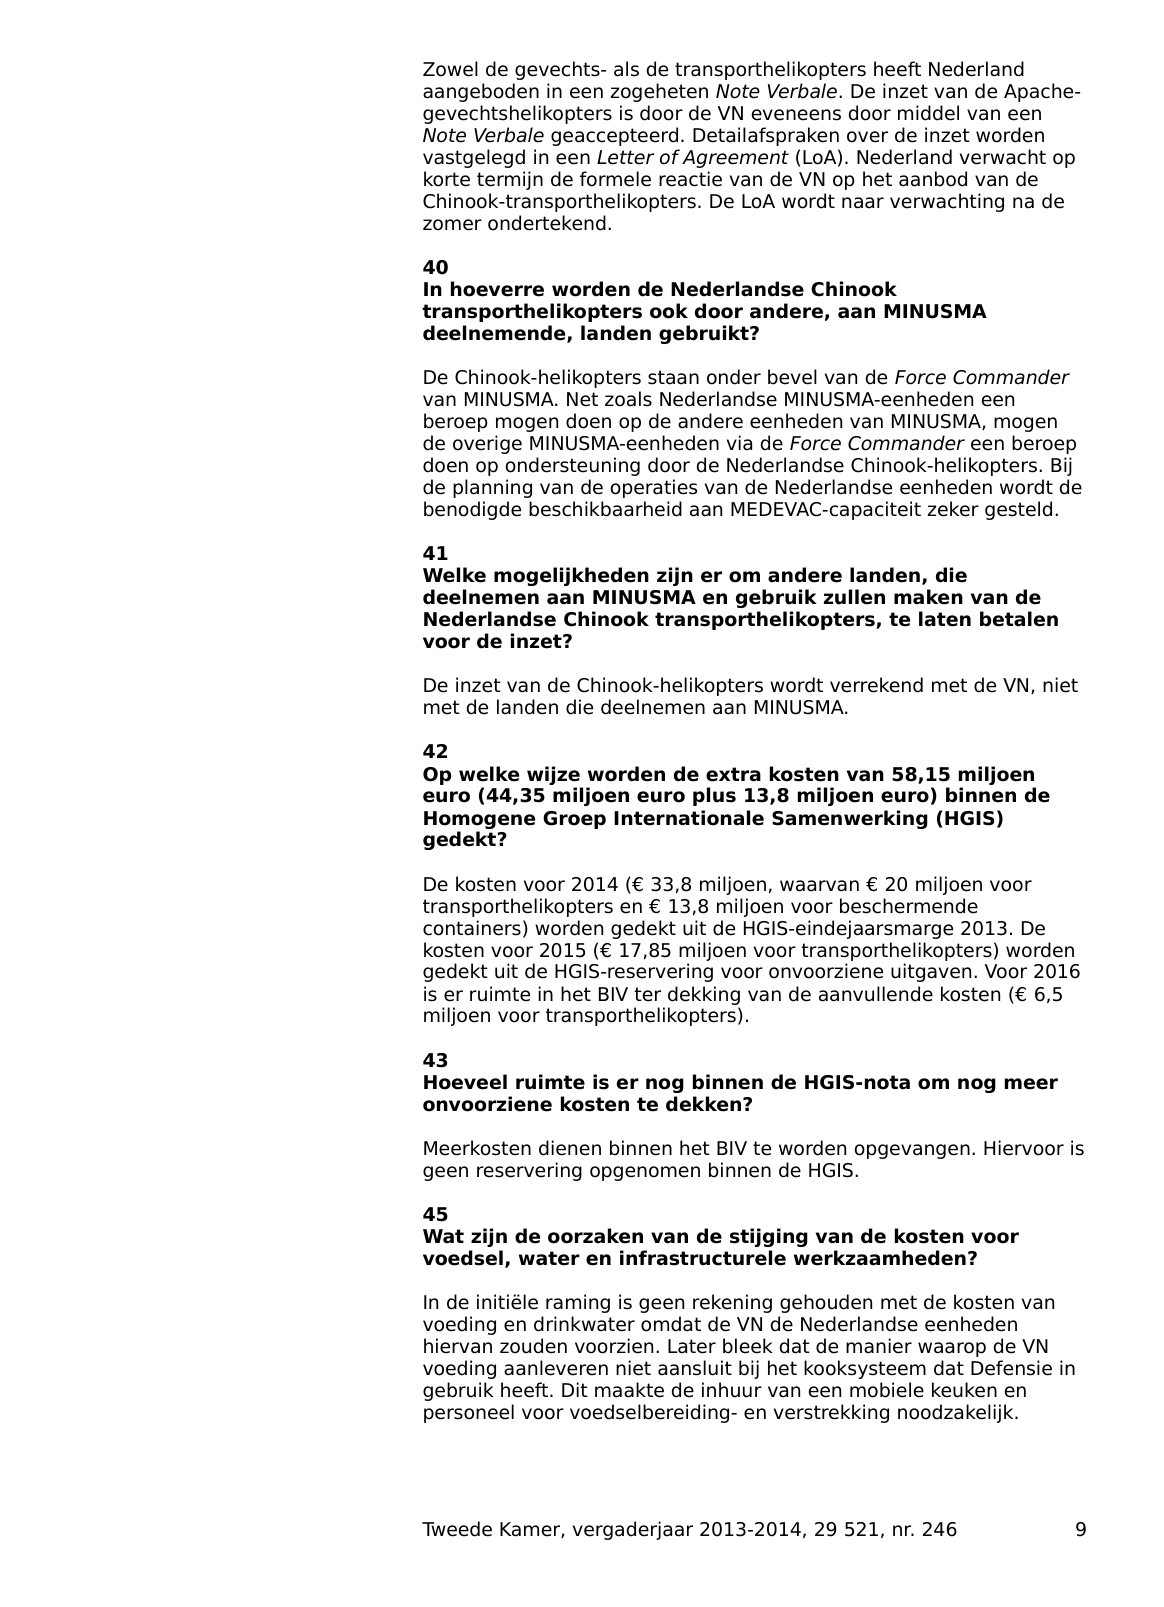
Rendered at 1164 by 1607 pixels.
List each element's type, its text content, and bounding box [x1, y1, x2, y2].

text 40 [422, 257, 1087, 279]
text De Chinook-helikopters staan onder bevel van de Force Commander van MINUSMA. Net zoals Nederlandse MINUSMA-eenheden een beroep mogen doen op de andere eenheden van MINUSMA, mogen de overige MINUSMA-eenheden via de Force Commander een beroep doen op ondersteuning door de Nederlandse Chinook-helikopters. Bij de planning van de operaties van de Nederlandse eenheden wordt de benodigde beschikbaarheid aan MEDEVAC-capaciteit zeker gesteld. [422, 367, 1087, 521]
text In de initiële raming is geen rekening gehouden met de kosten van voeding en drinkwater omdat de VN de Nederlandse eenheden hiervan zouden voorzien. Later bleek dat de manier waarop de VN voeding aanleveren niet aansluit bij het kooksysteem dat Defensie in gebruik heeft. Dit maakte de inhuur van een mobiele keuken en personeel voor voedselbereiding- en verstrekking noodzakelijk. [422, 1292, 1087, 1424]
text 45 [422, 1204, 1087, 1226]
text Op welke wijze worden de extra kosten van 58,15 miljoen euro (44,35 miljoen euro plus 13,8 miljoen euro) binnen de Homogene Groep Internationale Samenwerking (HGIS) gedekt? [422, 763, 1087, 851]
text In hoeverre worden de Nederlandse Chinook transporthelikopters ook door andere, aan MINUSMA deelnemende, landen gebruikt? [422, 279, 1087, 345]
text Hoeveel ruimte is er nog binnen de HGIS-nota om nog meer onvoorziene kosten te dekken? [422, 1072, 1087, 1116]
text 43 [422, 1049, 1087, 1072]
text De inzet van de Chinook-helikopters wordt verrekend met de VN, niet met de landen die deelnemen aan MINUSMA. [422, 675, 1087, 719]
text Zowel de gevechts- als de transporthelikopters heeft Nederland aangeboden in een zogeheten Note Verbale. De inzet van de Apache-gevechtshelikopters is door de VN eveneens door middel van een Note Verbale geaccepteerd. Detailafspraken over de inzet worden vastgelegd in een Letter of Agreement (LoA). Nederland verwacht op korte termijn de formele reactie van de VN op het aanbod van de Chinook-transporthelikopters. De LoA wordt naar verwachting na de zomer ondertekend. [422, 59, 1087, 235]
text Welke mogelijkheden zijn er om andere landen, die deelnemen aan MINUSMA en gebruik zullen maken van de Nederlandse Chinook transporthelikopters, te laten betalen voor de inzet? [422, 565, 1087, 653]
text De kosten voor 2014 (€ 33,8 miljoen, waarvan € 20 miljoen voor transporthelikopters en € 13,8 miljoen voor beschermende containers) worden gedekt uit de HGIS-eindejaarsmarge 2013. De kosten voor 2015 (€ 17,85 miljoen voor transporthelikopters) worden gedekt uit de HGIS-reservering voor onvoorziene uitgaven. Voor 2016 is er ruimte in het BIV ter dekking van de aanvullende kosten (€ 6,5 miljoen voor transporthelikopters). [422, 873, 1087, 1027]
text 42 [422, 741, 1087, 763]
text 41 [422, 543, 1087, 565]
text Wat zijn de oorzaken van de stijging van de kosten voor voedsel, water en infrastructurele werkzaamheden? [422, 1226, 1087, 1270]
text Meerkosten dienen binnen het BIV te worden opgevangen. Hiervoor is geen reservering opgenomen binnen de HGIS. [422, 1138, 1087, 1182]
